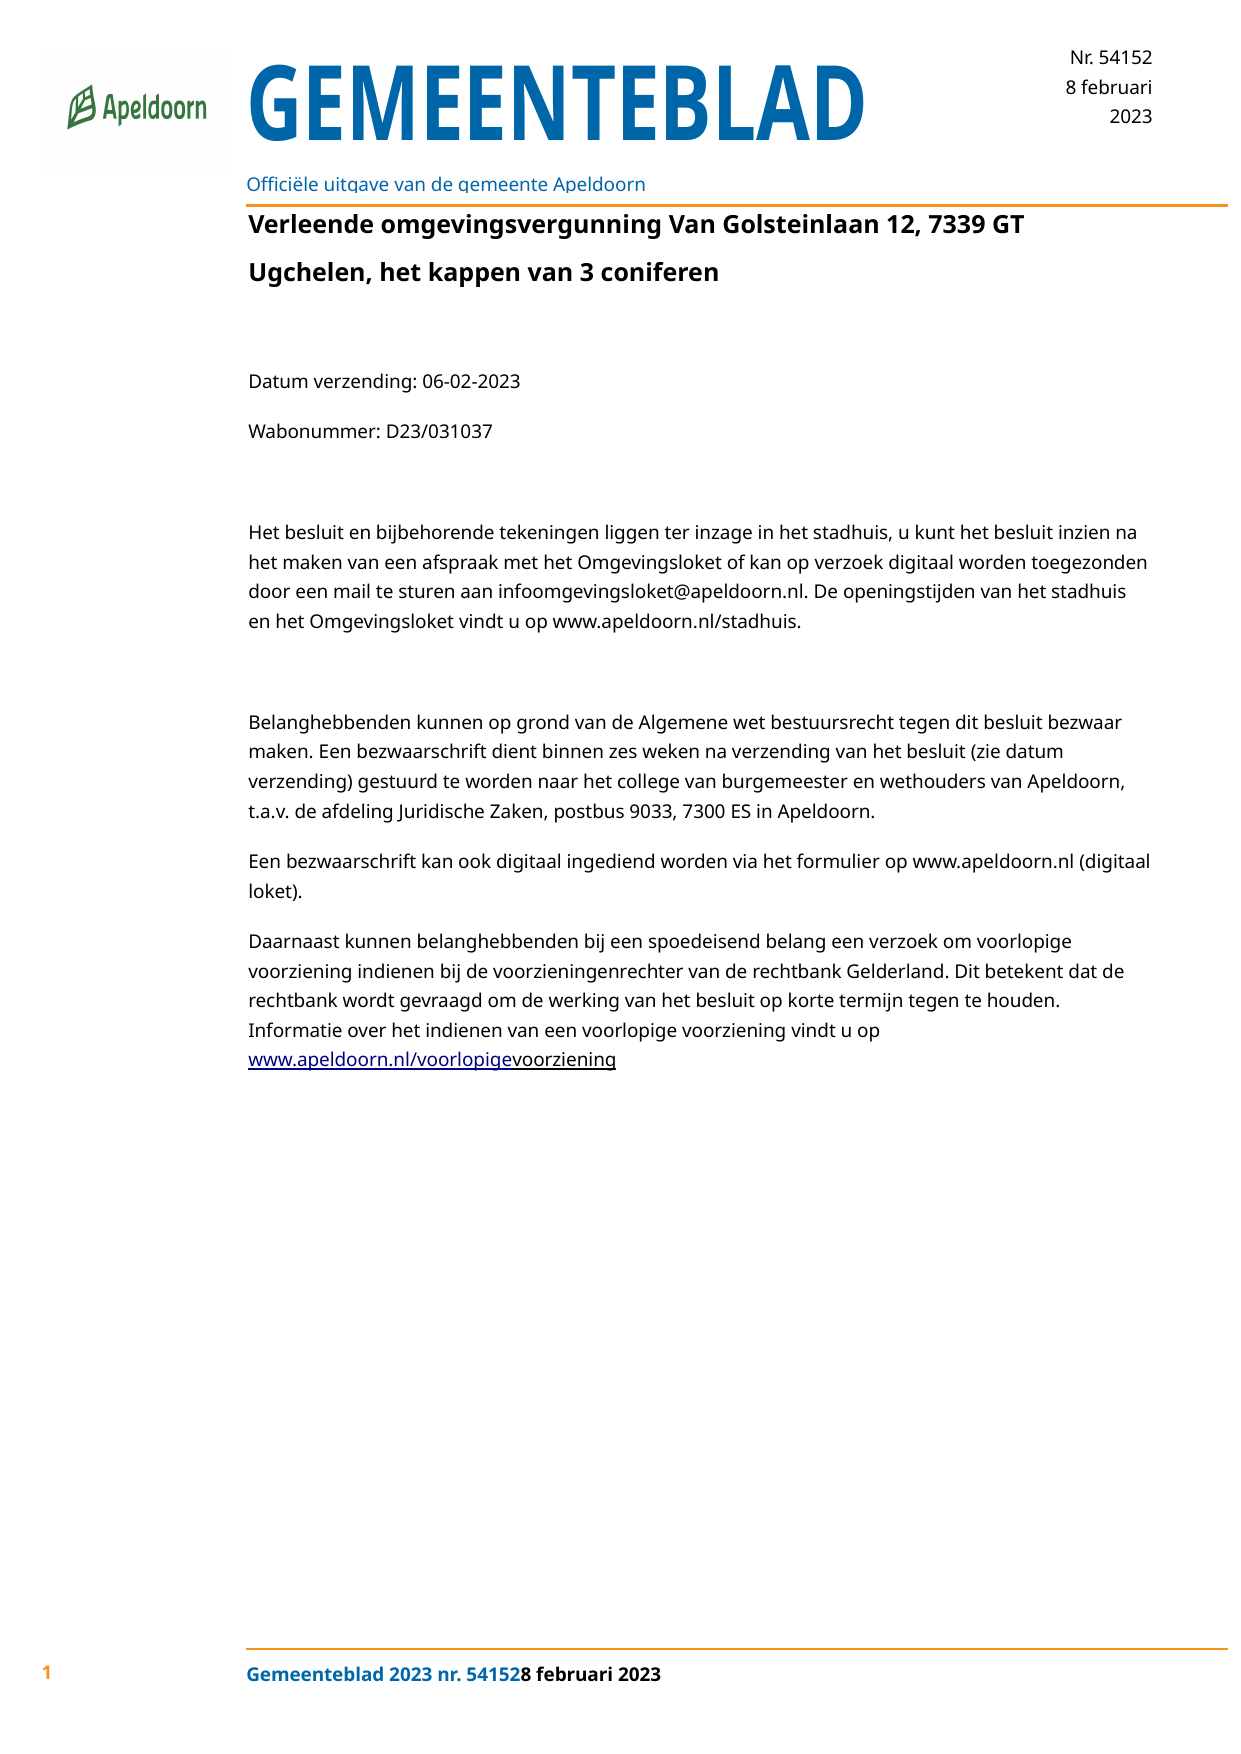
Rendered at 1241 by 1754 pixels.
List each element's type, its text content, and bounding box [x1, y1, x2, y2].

text Een bezwaarschrift kan ook digitaal ingediend worden via het formulier op www.apeldoorn.nl (digitaal loket). [248, 848, 1152, 904]
picture [41, 47, 231, 172]
text Verleende omgevingsvergunning Van Golsteinlaan 12, 7339 GT Ugchelen, het kappen van 3 coniferen [248, 207, 1152, 288]
text Datum verzending: 06-02-2023 [248, 368, 1152, 394]
text Belanghebbenden kunnen op grond van de Algemene wet bestuursrecht tegen dit besluit bezwaar maken. Een bezwaarschrift dient binnen zes weken na verzending van het besluit (zie datum verzending) gestuurd te worden naar het college van burgemeester en wethouders van Apeldoorn, t.a.v. de afdeling Juridische Zaken, postbus 9033, 7300 ES in Apeldoorn. [248, 709, 1152, 824]
text Het besluit en bijbehorende tekeningen liggen ter inzage in het stadhuis, u kunt het besluit inzien na het maken van een afspraak met het Omgevingsloket of kan op verzoek digitaal worden toegezonden door een mail te sturen aan infoomgevingsloket@apeldoorn.nl. De openingstijden van het stadhuis en het Omgevingsloket vindt u op www.apeldoorn.nl/stadhuis. [248, 519, 1152, 634]
text Daarnaast kunnen belanghebbenden bij een spoedeisend belang een verzoek om voorlopige voorziening indienen bij de voorzieningenrechter van de rechtbank Gelderland. Dit betekent dat de rechtbank wordt gevraagd om de werking van het besluit op korte termijn tegen te houden. Informatie over het indienen van een voorlopige voorziening vindt u op www.apeldoorn.nl/voorlopigevoorziening [248, 928, 1152, 1072]
text Wabonummer: D23/031037 [248, 419, 1152, 444]
